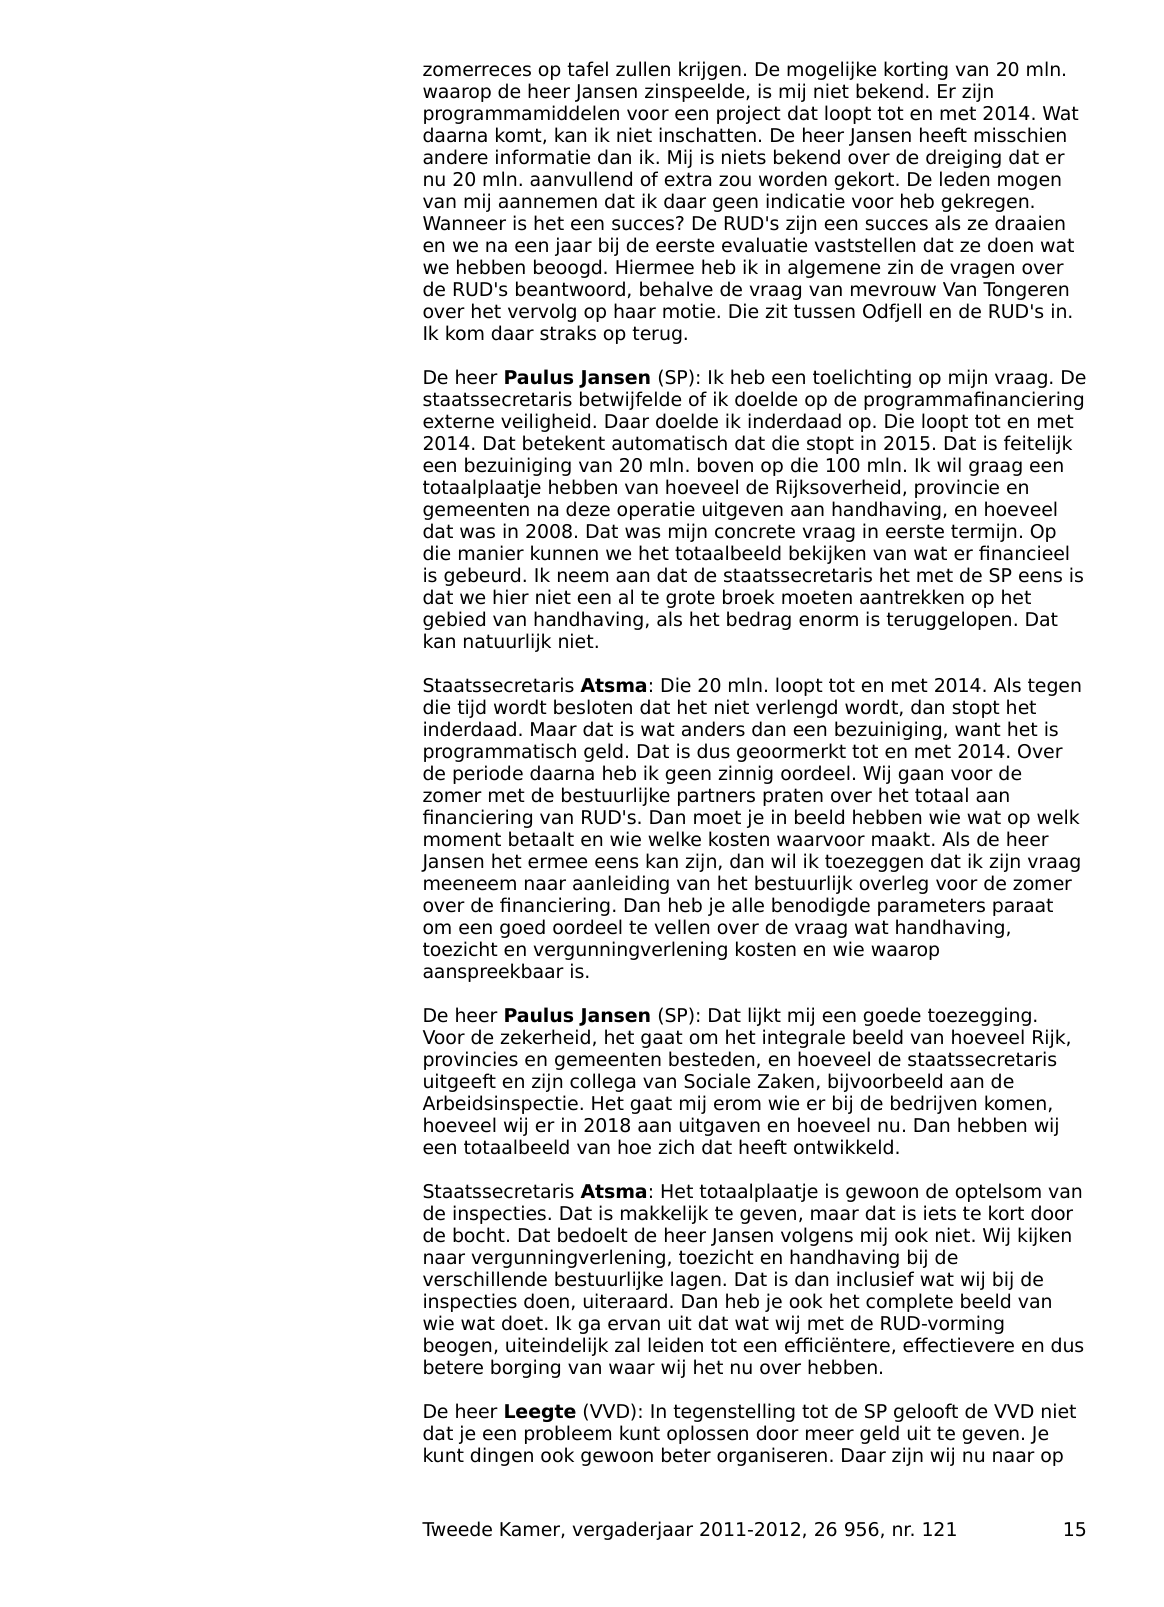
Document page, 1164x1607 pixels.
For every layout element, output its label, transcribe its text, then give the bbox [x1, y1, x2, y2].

text De heer Paulus Jansen (SP): Dat lijkt mij een goede toezegging. Voor de zekerheid, het gaat om het integrale beeld van hoeveel Rijk, provincies en gemeenten besteden, en hoeveel de staatssecretaris uitgeeft en zijn collega van Sociale Zaken, bijvoorbeeld aan de Arbeidsinspectie. Het gaat mij erom wie er bij de bedrijven komen, hoeveel wij er in 2018 aan uitgaven en hoeveel nu. Dan hebben wij een totaalbeeld van hoe zich dat heeft ontwikkeld. [422, 1005, 1087, 1159]
text De heer Leegte (VVD): In tegenstelling tot de SP gelooft de VVD niet dat je een probleem kunt oplossen door meer geld uit te geven. Je kunt dingen ook gewoon beter organiseren. Daar zijn wij nu naar op [422, 1401, 1087, 1467]
text De heer Paulus Jansen (SP): Ik heb een toelichting op mijn vraag. De staatssecretaris betwijfelde of ik doelde op de programmafinanciering externe veiligheid. Daar doelde ik inderdaad op. Die loopt tot en met 2014. Dat betekent automatisch dat die stopt in 2015. Dat is feitelijk een bezuiniging van 20 mln. boven op die 100 mln. Ik wil graag een totaalplaatje hebben van hoeveel de Rijksoverheid, provincie en gemeenten na deze operatie uitgeven aan handhaving, en hoeveel dat was in 2008. Dat was mijn concrete vraag in eerste termijn. Op die manier kunnen we het totaalbeeld bekijken van wat er financieel is gebeurd. Ik neem aan dat de staatssecretaris het met de SP eens is dat we hier niet een al te grote broek moeten aantrekken op het gebied van handhaving, als het bedrag enorm is teruggelopen. Dat kan natuurlijk niet. [422, 367, 1087, 653]
text Staatssecretaris Atsma: Het totaalplaatje is gewoon de optelsom van de inspecties. Dat is makkelijk te geven, maar dat is iets te kort door de bocht. Dat bedoelt de heer Jansen volgens mij ook niet. Wij kijken naar vergunningverlening, toezicht en handhaving bij de verschillende bestuurlijke lagen. Dat is dan inclusief wat wij bij de inspecties doen, uiteraard. Dan heb je ook het complete beeld van wie wat doet. Ik ga ervan uit dat wat wij met de RUD-vorming beogen, uiteindelijk zal leiden tot een efficiëntere, effectievere en dus betere borging van waar wij het nu over hebben. [422, 1181, 1087, 1379]
text Wanneer is het een succes? De RUD's zijn een succes als ze draaien en we na een jaar bij de eerste evaluatie vaststellen dat ze doen wat we hebben beoogd. Hiermee heb ik in algemene zin de vragen over de RUD's beantwoord, behalve de vraag van mevrouw Van Tongeren over het vervolg op haar motie. Die zit tussen Odfjell en de RUD's in. Ik kom daar straks op terug. [422, 213, 1087, 345]
text Staatssecretaris Atsma: Die 20 mln. loopt tot en met 2014. Als tegen die tijd wordt besloten dat het niet verlengd wordt, dan stopt het inderdaad. Maar dat is wat anders dan een bezuiniging, want het is programmatisch geld. Dat is dus geoormerkt tot en met 2014. Over de periode daarna heb ik geen zinnig oordeel. Wij gaan voor de zomer met de bestuurlijke partners praten over het totaal aan financiering van RUD's. Dan moet je in beeld hebben wie wat op welk moment betaalt en wie welke kosten waarvoor maakt. Als de heer Jansen het ermee eens kan zijn, dan wil ik toezeggen dat ik zijn vraag meeneem naar aanleiding van het bestuurlijk overleg voor de zomer over de financiering. Dan heb je alle benodigde parameters paraat om een goed oordeel te vellen over de vraag wat handhaving, toezicht en vergunningverlening kosten en wie waarop aanspreekbaar is. [422, 675, 1087, 983]
text zomerreces op tafel zullen krijgen. De mogelijke korting van 20 mln. waarop de heer Jansen zinspeelde, is mij niet bekend. Er zijn programmamiddelen voor een project dat loopt tot en met 2014. Wat daarna komt, kan ik niet inschatten. De heer Jansen heeft misschien andere informatie dan ik. Mij is niets bekend over de dreiging dat er nu 20 mln. aanvullend of extra zou worden gekort. De leden mogen van mij aannemen dat ik daar geen indicatie voor heb gekregen. [422, 59, 1087, 213]
